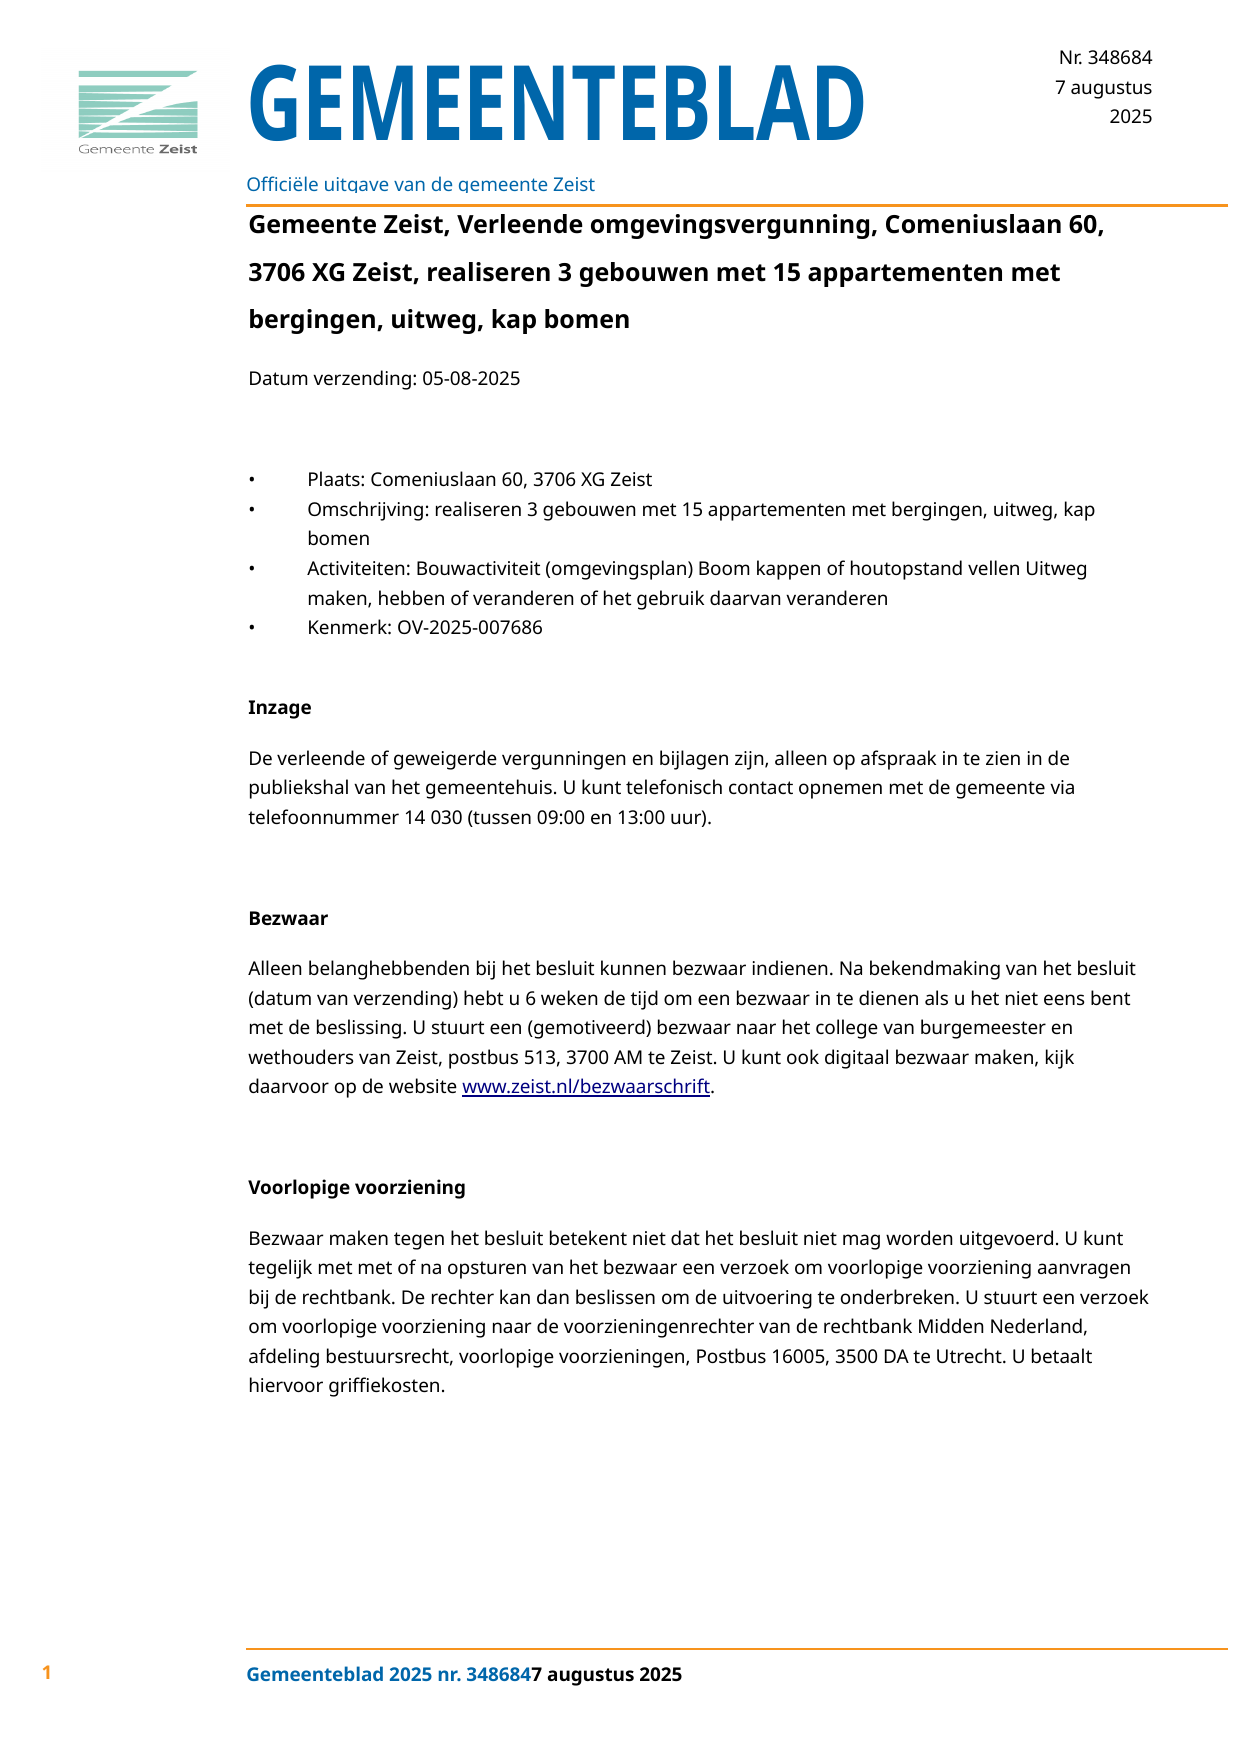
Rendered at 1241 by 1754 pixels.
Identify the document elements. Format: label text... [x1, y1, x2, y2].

text De verleende of geweigerde vergunningen en bijlagen zijn, alleen op afspraak in te zien in de publiekshal van het gemeentehuis. U kunt telefonisch contact opnemen met de gemeente via telefoonnummer 14 030 (tussen 09:00 en 13:00 uur). [248, 745, 1152, 829]
list Activiteiten: Bouwactiviteit (omgevingsplan) Boom kappen of houtopstand vellen Uitweg maken, hebben of veranderen of het gebruik daarvan veranderen [248, 555, 1152, 610]
picture [41, 47, 231, 172]
list Plaats: Comeniuslaan 60, 3706 XG Zeist [248, 466, 1152, 492]
list Kenmerk: OV-2025-007686 [248, 614, 1152, 640]
text Voorlopige voorziening [248, 1174, 1152, 1200]
text Bezwaar maken tegen het besluit betekent niet dat het besluit niet mag worden uitgevoerd. U kunt tegelijk met met of na opsturen van het bezwaar een verzoek om voorlopige voorziening aanvragen bij de rechtbank. De rechter kan dan beslissen om de uitvoering te onderbreken. U stuurt een verzoek om voorlopige voorziening naar de voorzieningenrechter van de rechtbank Midden Nederland, afdeling bestuursrecht, voorlopige voorzieningen, Postbus 16005, 3500 DA te Utrecht. U betaalt hiervoor griffiekosten. [248, 1225, 1152, 1398]
text Bezwaar [248, 905, 1152, 930]
list Omschrijving: realiseren 3 gebouwen met 15 appartementen met bergingen, uitweg, kap bomen [248, 496, 1152, 551]
text Gemeente Zeist, Verleende omgevingsvergunning, Comeniuslaan 60, 3706 XG Zeist, realiseren 3 gebouwen met 15 appartementen met bergingen, uitweg, kap bomen [248, 207, 1152, 336]
text Datum verzending: 05-08-2025 [248, 366, 1152, 391]
text Inzage [248, 694, 1152, 720]
text Alleen belanghebbenden bij het besluit kunnen bezwaar indienen. Na bekendmaking van het besluit (datum van verzending) hebt u 6 weken de tijd om een bezwaar in te dienen als u het niet eens bent met de beslissing. U stuurt een (gemotiveerd) bezwaar naar het college van burgemeester en wethouders van Zeist, postbus 513, 3700 AM te Zeist. U kunt ook digitaal bezwaar maken, kijk daarvoor op de website www.zeist.nl/bezwaarschrift. [248, 955, 1152, 1099]
